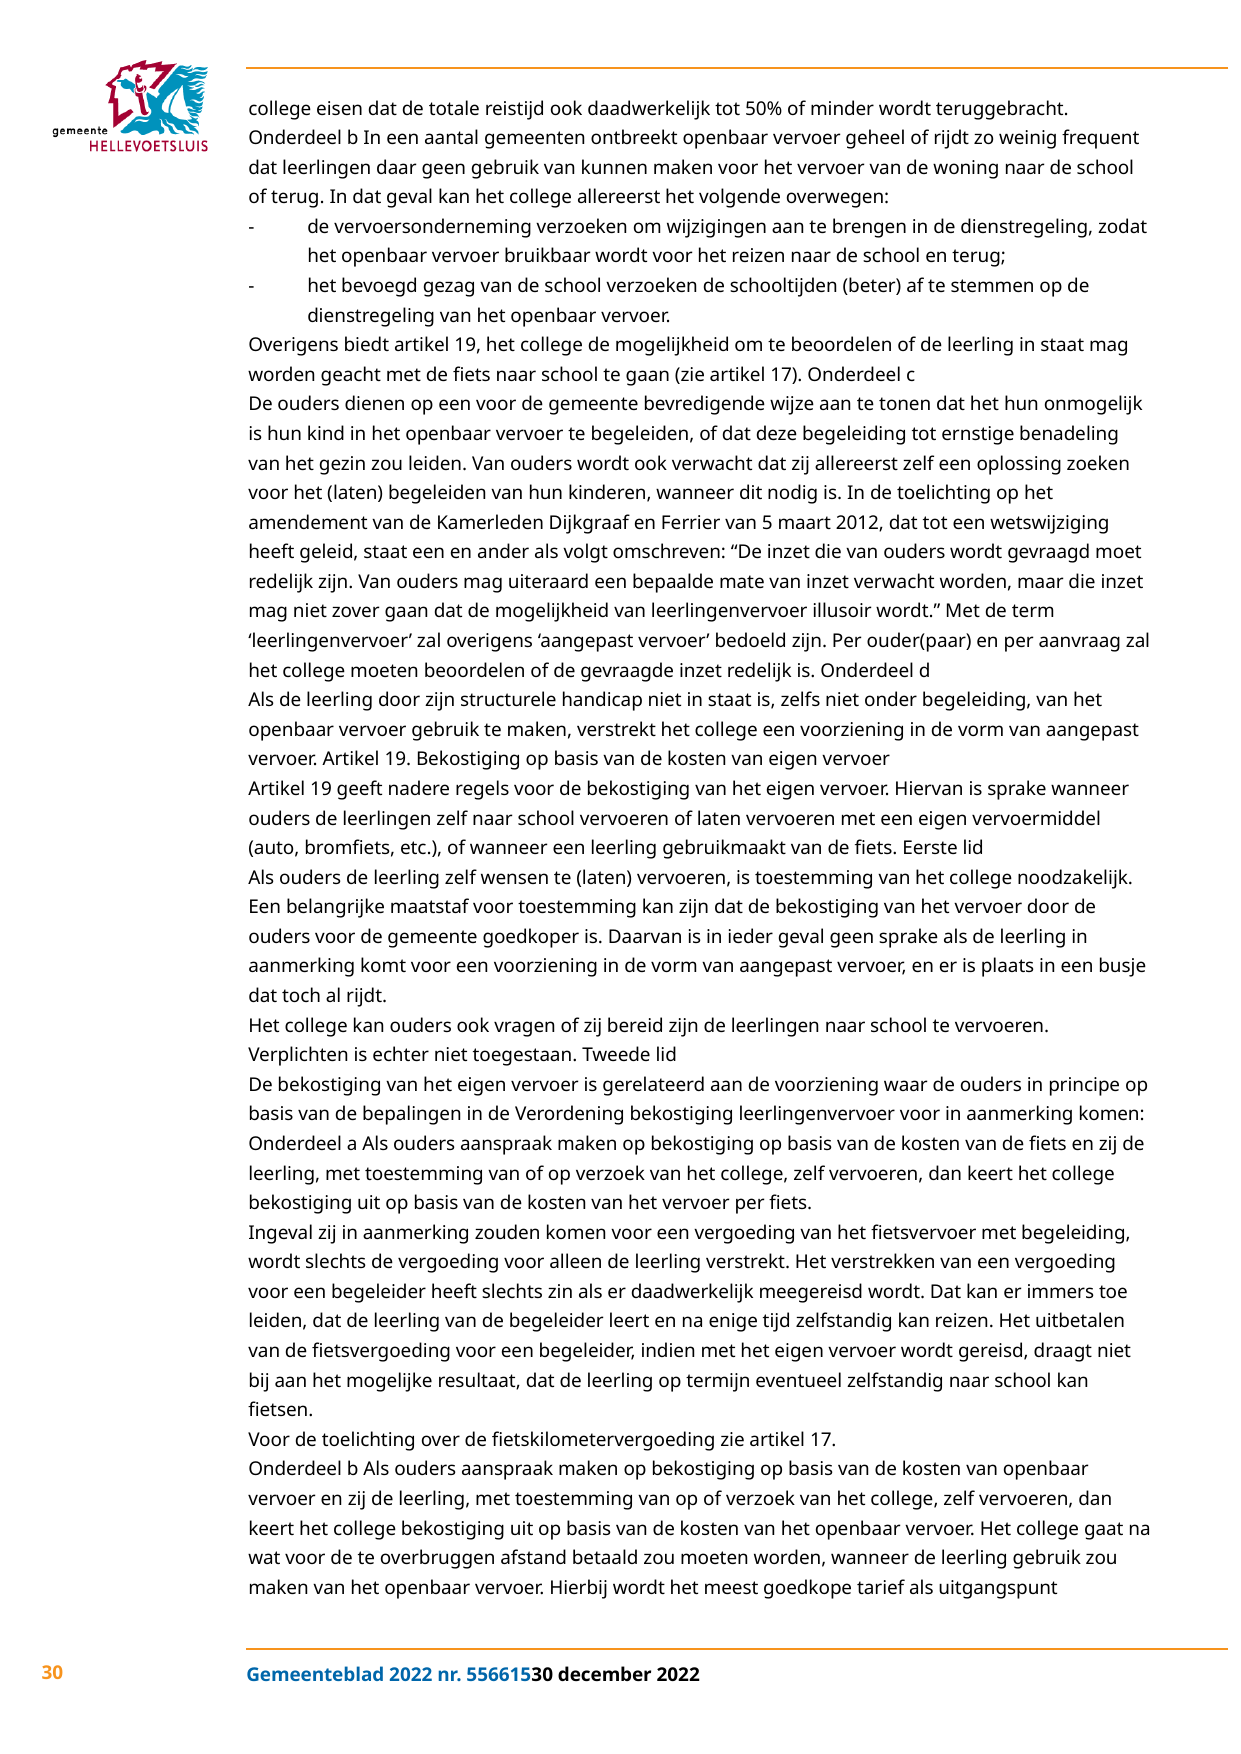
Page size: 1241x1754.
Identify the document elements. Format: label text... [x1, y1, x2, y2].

text Onderdeel a Als ouders aanspraak maken op bekostiging op basis van de kosten van de fiets en zij de leerling, met toestemming van of op verzoek van het college, zelf vervoeren, dan keert het college bekostiging uit op basis van de kosten van het vervoer per fiets. [248, 1130, 1152, 1215]
text Voor de toelichting over de fietskilometervergoeding zie artikel 17. [248, 1426, 1152, 1452]
list de vervoersonderneming verzoeken om wijzigingen aan te brengen in de dienstregeling, zodat het openbaar vervoer bruikbaar wordt voor het reizen naar de school en terug; [248, 213, 1152, 268]
text Ingeval zij in aanmerking zouden komen voor een vergoeding van het fietsvervoer met begeleiding, wordt slechts de vergoeding voor alleen de leerling verstrekt. Het verstrekken van een vergoeding voor een begeleider heeft slechts zin als er daadwerkelijk meegereisd wordt. Dat kan er immers toe leiden, dat de leerling van de begeleider leert en na enige tijd zelfstandig kan reizen. Het uitbetalen van de fietsvergoeding voor een begeleider, indien met het eigen vervoer wordt gereisd, draagt niet bij aan het mogelijke resultaat, dat de leerling op termijn eventueel zelfstandig naar school kan fietsen. [248, 1219, 1152, 1422]
text De ouders dienen op een voor de gemeente bevredigende wijze aan te tonen dat het hun onmogelijk is hun kind in het openbaar vervoer te begeleiden, of dat deze begeleiding tot ernstige benadeling van het gezin zou leiden. Van ouders wordt ook verwacht dat zij allereerst zelf een oplossing zoeken voor het (laten) begeleiden van hun kinderen, wanneer dit nodig is. In de toelichting op het amendement van de Kamerleden Dijkgraaf en Ferrier van 5 maart 2012, dat tot een wetswijziging heeft geleid, staat een en ander als volgt omschreven: “De inzet die van ouders wordt gevraagd moet redelijk zijn. Van ouders mag uiteraard een bepaalde mate van inzet verwacht worden, maar die inzet mag niet zover gaan dat de mogelijkheid van leerlingenvervoer illusoir wordt.” Met de term ‘leerlingenvervoer’ zal overigens ‘aangepast vervoer’ bedoeld zijn. Per ouder(paar) en per aanvraag zal het college moeten beoordelen of de gevraagde inzet redelijk is. Onderdeel d [248, 391, 1152, 683]
text Overigens biedt artikel 19, het college de mogelijkheid om te beoordelen of de leerling in staat mag worden geacht met de fiets naar school te gaan (zie artikel 17). Onderdeel c [248, 331, 1152, 387]
text college eisen dat de totale reistijd ook daadwerkelijk tot 50% of minder wordt teruggebracht. Onderdeel b In een aantal gemeenten ontbreekt openbaar vervoer geheel of rijdt zo weinig frequent dat leerlingen daar geen gebruik van kunnen maken voor het vervoer van de woning naar de school of terug. In dat geval kan het college allereerst het volgende overwegen: [248, 95, 1152, 209]
text Als ouders de leerling zelf wensen te (laten) vervoeren, is toestemming van het college noodzakelijk. Een belangrijke maatstaf voor toestemming kan zijn dat de bekostiging van het vervoer door de ouders voor de gemeente goedkoper is. Daarvan is in ieder geval geen sprake als de leerling in aanmerking komt voor een voorziening in de vorm van aangepast vervoer, en er is plaats in een busje dat toch al rijdt. [248, 864, 1152, 1008]
picture [41, 47, 231, 172]
text Artikel 19 geeft nadere regels voor de bekostiging van het eigen vervoer. Hiervan is sprake wanneer ouders de leerlingen zelf naar school vervoeren of laten vervoeren met een eigen vervoermiddel (auto, bromfiets, etc.), of wanneer een leerling gebruikmaakt van de fiets. Eerste lid [248, 775, 1152, 860]
text Het college kan ouders ook vragen of zij bereid zijn de leerlingen naar school te vervoeren. Verplichten is echter niet toegestaan. Tweede lid [248, 1012, 1152, 1067]
text Onderdeel b Als ouders aanspraak maken op bekostiging op basis van de kosten van openbaar vervoer en zij de leerling, met toestemming van op of verzoek van het college, zelf vervoeren, dan keert het college bekostiging uit op basis van de kosten van het openbaar vervoer. Het college gaat na wat voor de te overbruggen afstand betaald zou moeten worden, wanneer de leerling gebruik zou maken van het openbaar vervoer. Hierbij wordt het meest goedkope tarief als uitgangspunt [248, 1456, 1152, 1600]
list het bevoegd gezag van de school verzoeken de schooltijden (beter) af te stemmen op de dienstregeling van het openbaar vervoer. [248, 272, 1152, 328]
text De bekostiging van het eigen vervoer is gerelateerd aan de voorziening waar de ouders in principe op basis van de bepalingen in de Verordening bekostiging leerlingenvervoer voor in aanmerking komen: [248, 1071, 1152, 1126]
text Als de leerling door zijn structurele handicap niet in staat is, zelfs niet onder begeleiding, van het openbaar vervoer gebruik te maken, verstrekt het college een voorziening in de vorm van aangepast vervoer. Artikel 19. Bekostiging op basis van de kosten van eigen vervoer [248, 686, 1152, 771]
